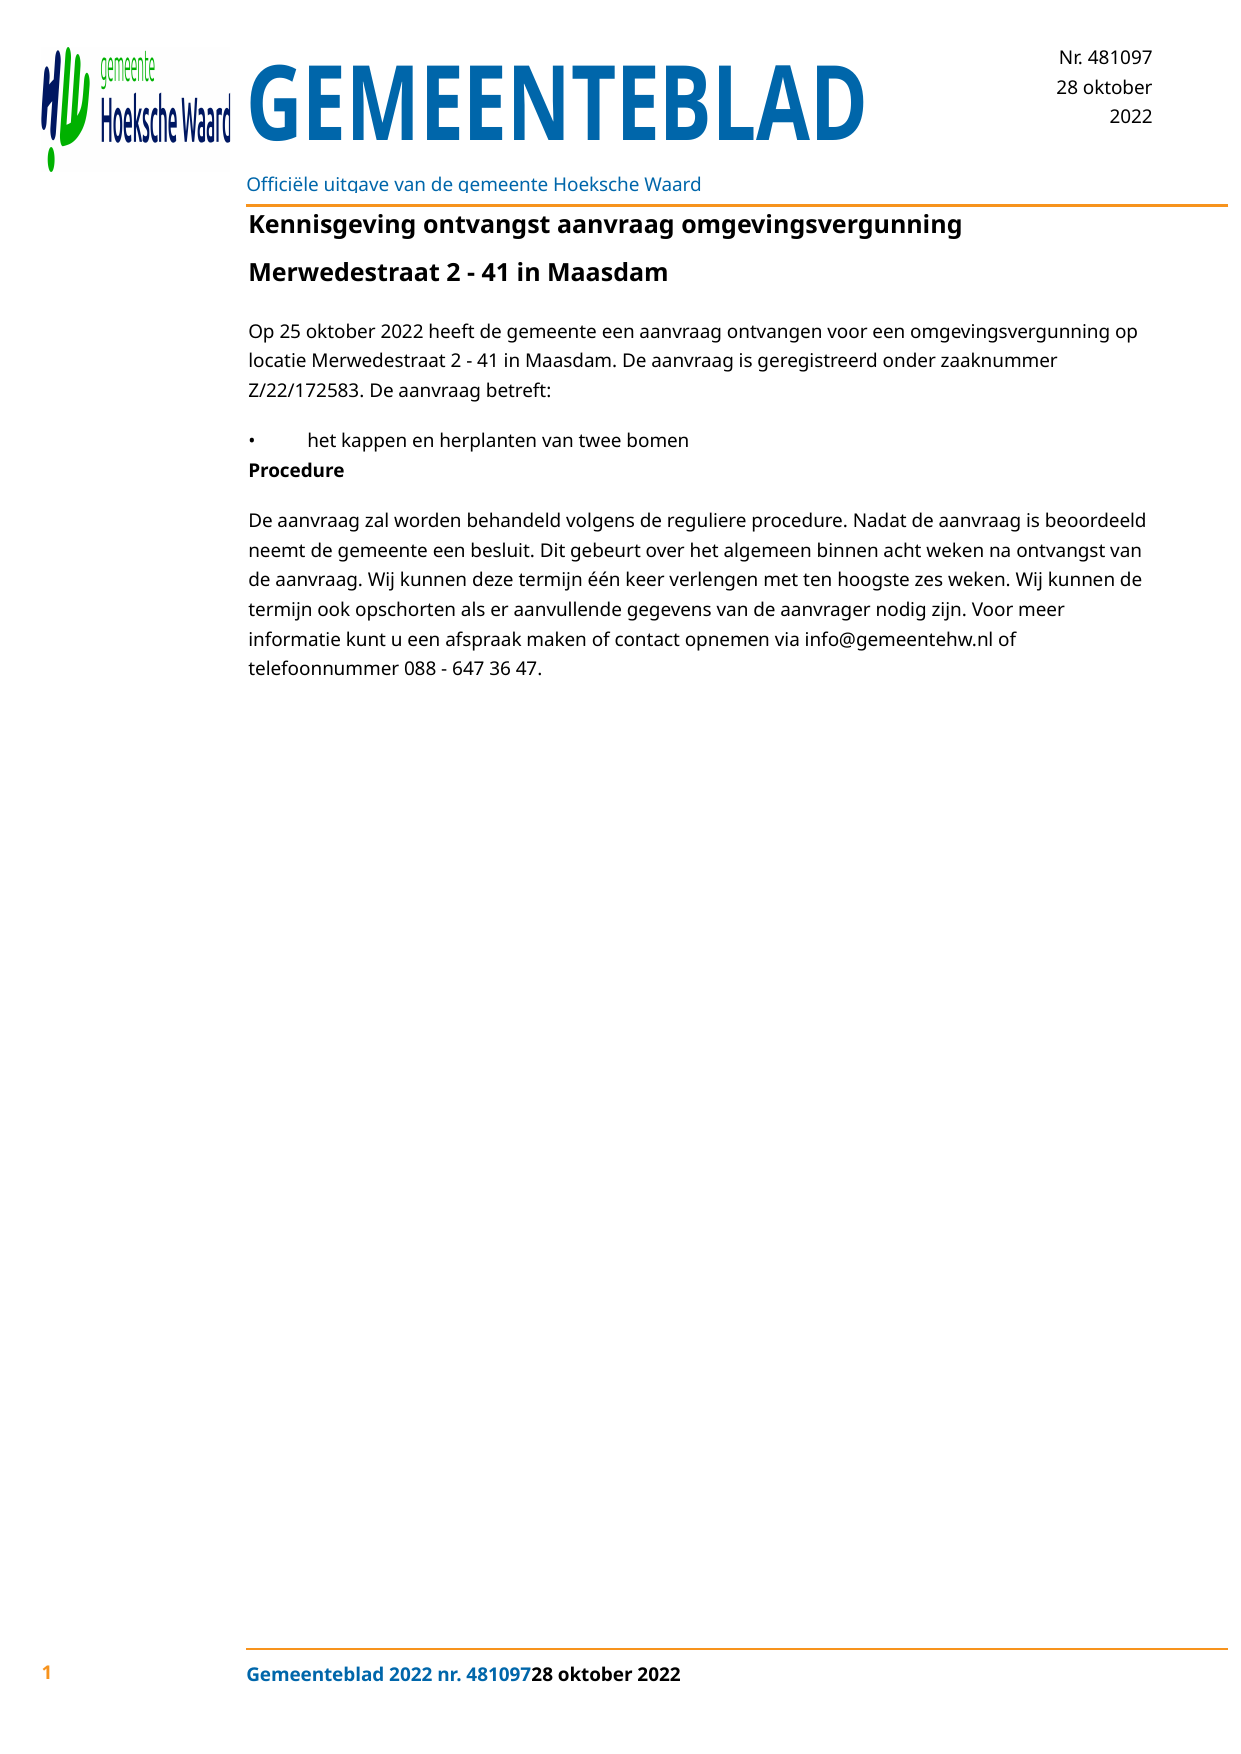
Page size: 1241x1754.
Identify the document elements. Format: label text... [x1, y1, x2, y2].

text Procedure [248, 457, 1152, 483]
text De aanvraag zal worden behandeld volgens de reguliere procedure. Nadat de aanvraag is beoordeeld neemt de gemeente een besluit. Dit gebeurt over het algemeen binnen acht weken na ontvangst van de aanvraag. Wij kunnen deze termijn één keer verlengen met ten hoogste zes weken. Wij kunnen de termijn ook opschorten als er aanvullende gegevens van de aanvrager nodig zijn. Voor meer informatie kunt u een afspraak maken of contact opnemen via info@gemeentehw.nl of telefoonnummer 088 - 647 36 47. [248, 507, 1152, 681]
text Kennisgeving ontvangst aanvraag omgevingsvergunning Merwedestraat 2 - 41 in Maasdam [248, 207, 1152, 288]
list het kappen en herplanten van twee bomen [248, 427, 1152, 453]
text Op 25 oktober 2022 heeft de gemeente een aanvraag ontvangen voor een omgevingsvergunning op locatie Merwedestraat 2 - 41 in Maasdam. De aanvraag is geregistreerd onder zaaknummer Z/22/172583. De aanvraag betreft: [248, 318, 1152, 403]
picture [41, 47, 231, 172]
